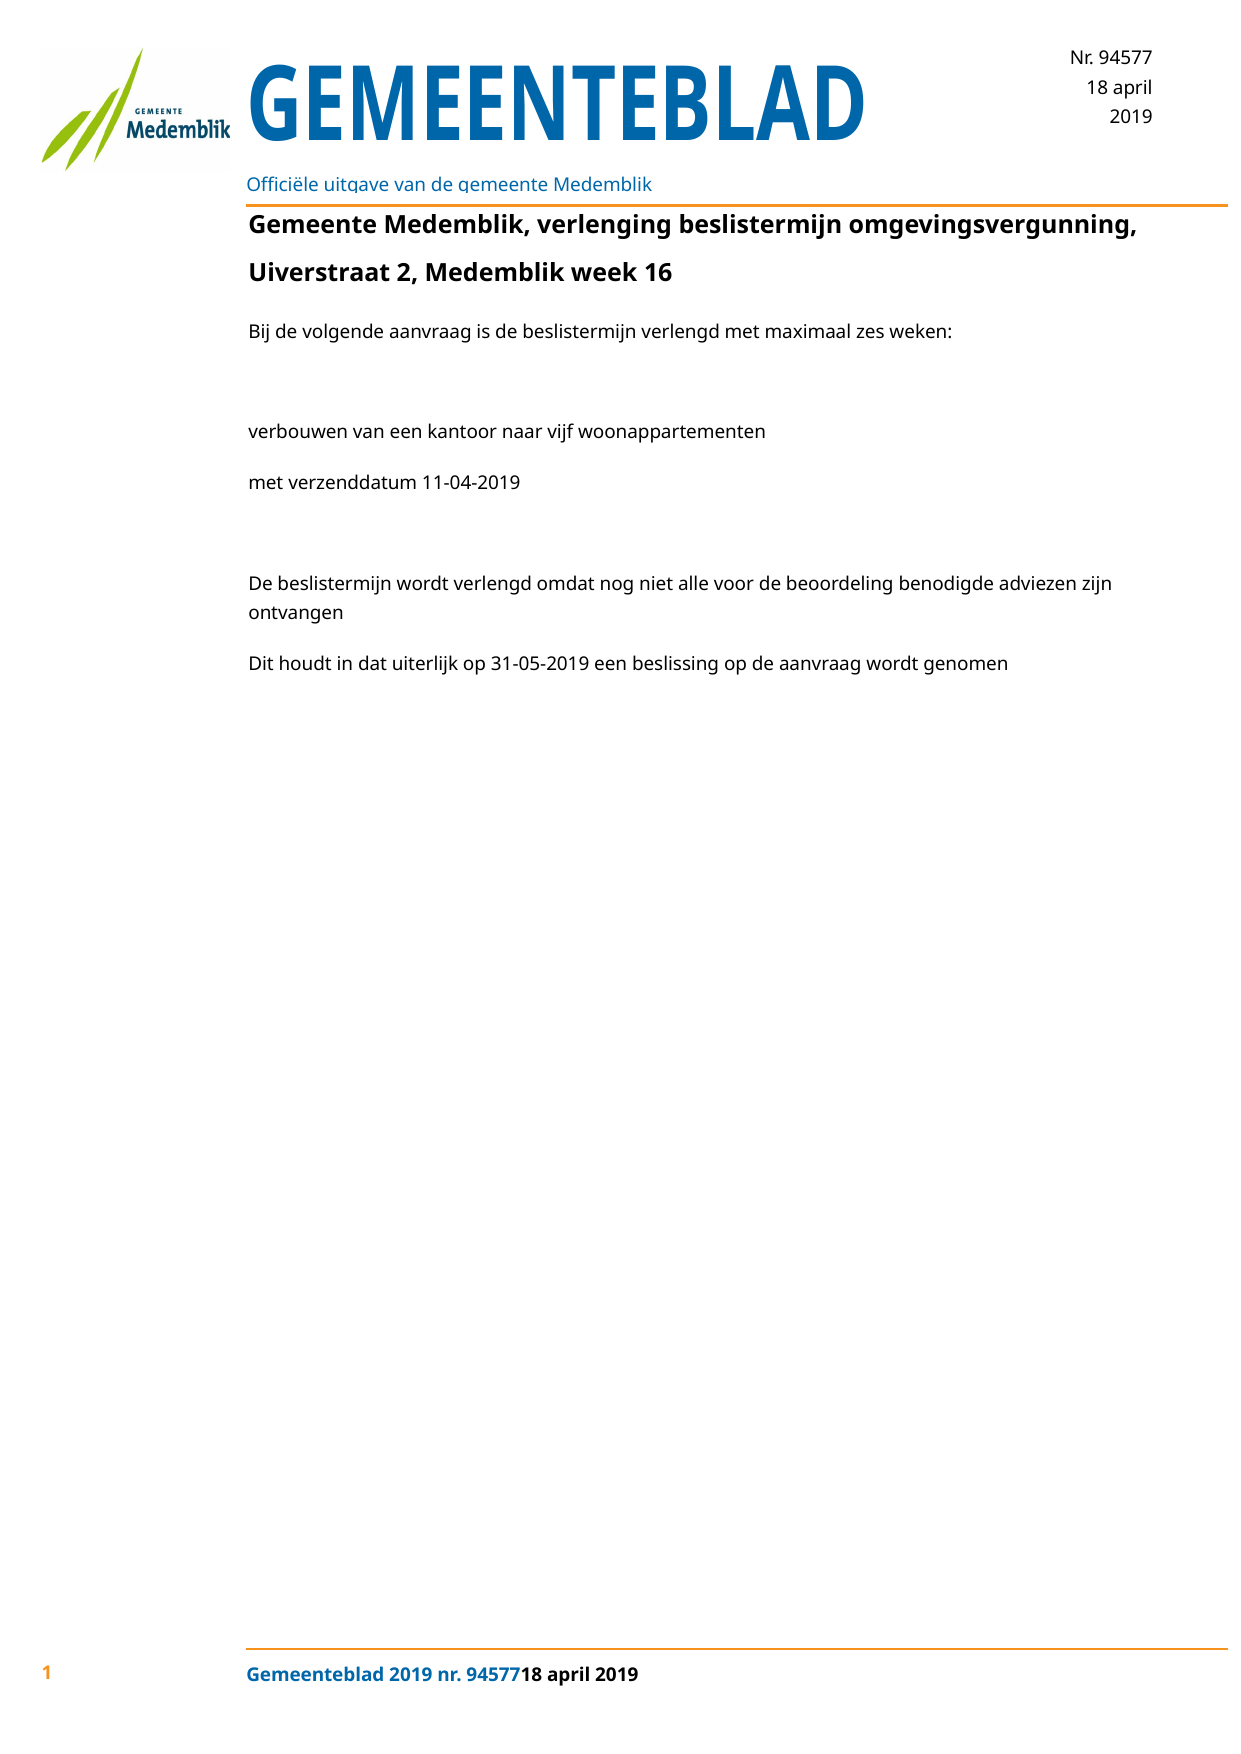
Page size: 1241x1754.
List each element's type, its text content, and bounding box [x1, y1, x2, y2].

text met verzenddatum 11-04-2019 [248, 469, 1152, 495]
text De beslistermijn wordt verlengd omdat nog niet alle voor de beoordeling benodigde adviezen zijn ontvangen [248, 570, 1152, 625]
text Dit houdt in dat uiterlijk op 31-05-2019 een beslissing op de aanvraag wordt genomen [248, 650, 1152, 676]
picture [41, 47, 231, 172]
text Bij de volgende aanvraag is de beslistermijn verlengd met maximaal zes weken: [248, 318, 1152, 344]
text Gemeente Medemblik, verlenging beslistermijn omgevingsvergunning, Uiverstraat 2, Medemblik week 16 [248, 207, 1152, 288]
text verbouwen van een kantoor naar vijf woonappartementen [248, 419, 1152, 444]
